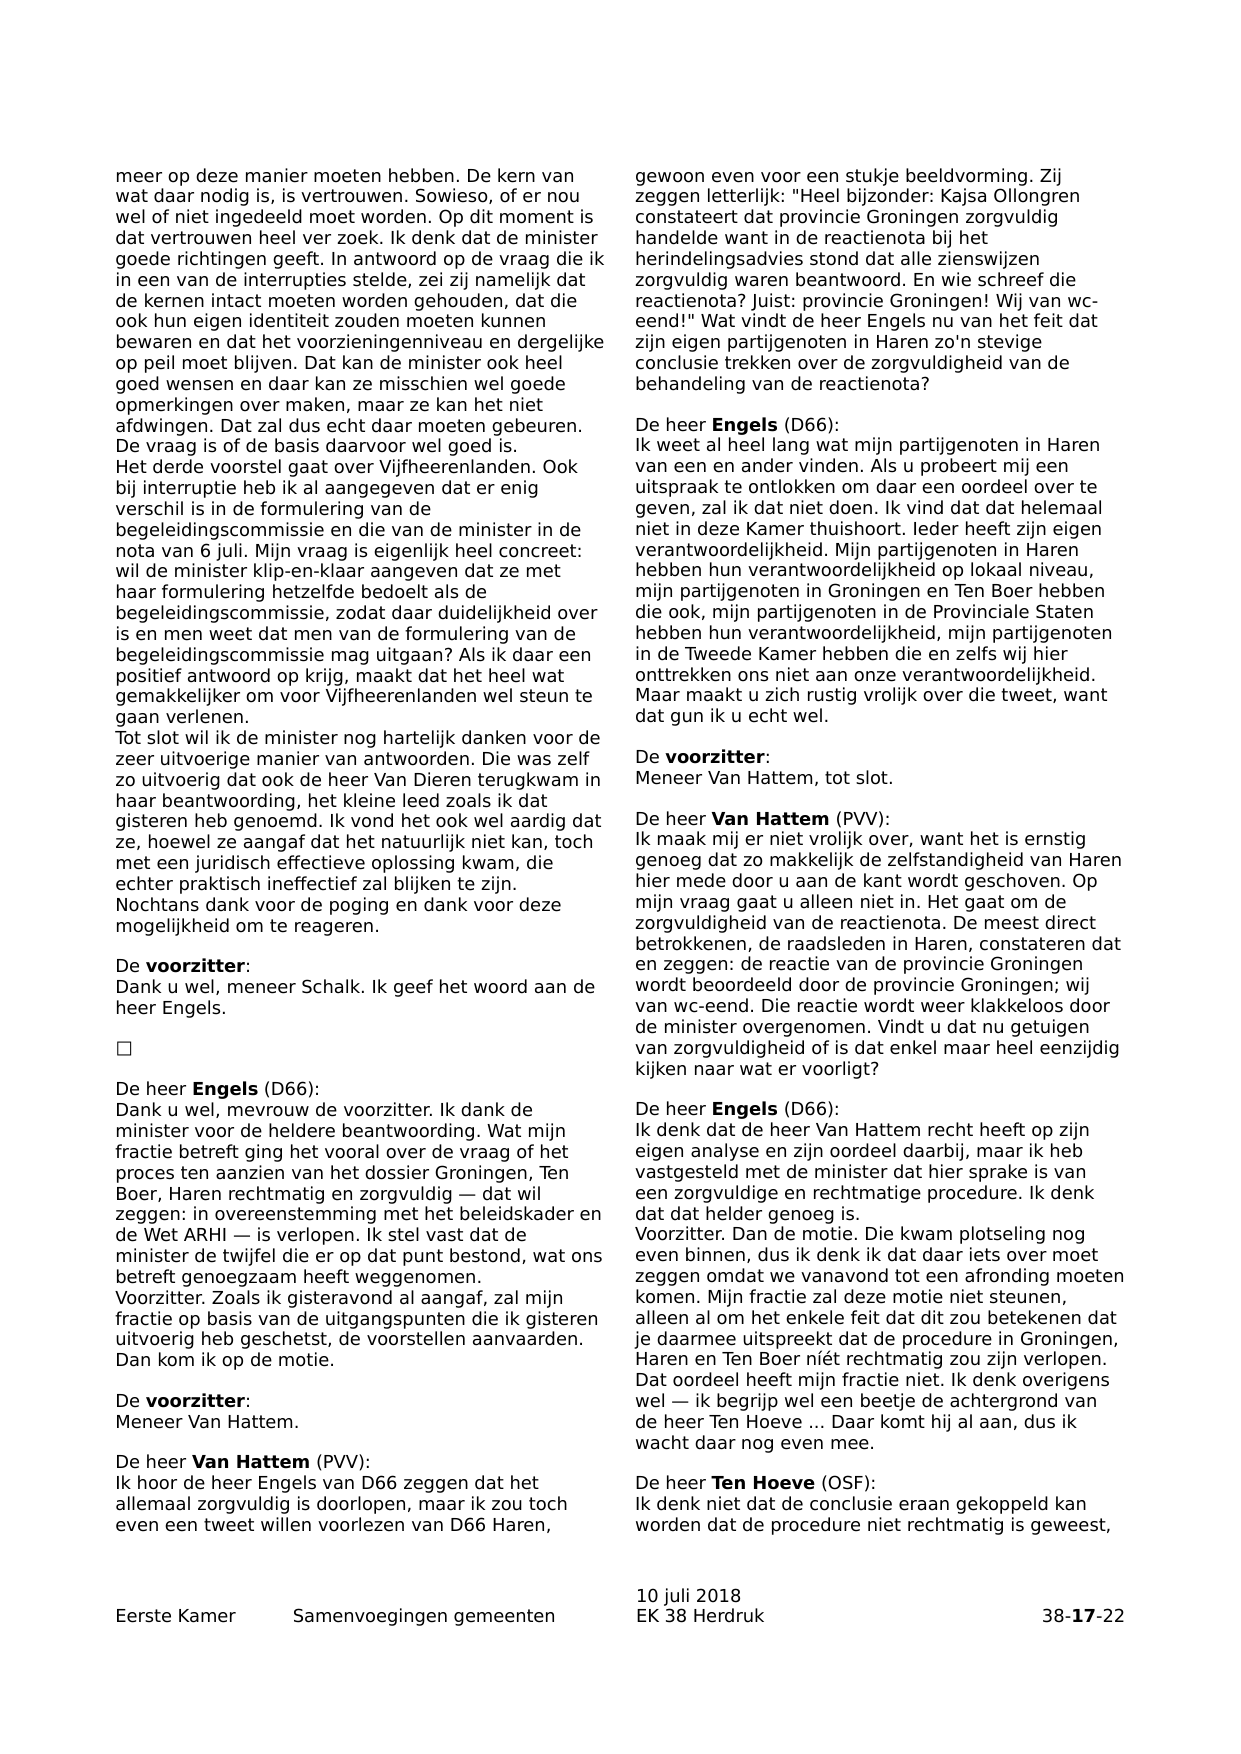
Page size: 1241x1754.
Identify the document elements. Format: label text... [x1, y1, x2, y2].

text ⬜ [115, 1038, 605, 1059]
text Tot slot wil ik de minister nog hartelijk danken voor de zeer uitvoerige manier van antwoorden. Die was zelf zo uitvoerig dat ook de heer Van Dieren terugkwam in haar beantwoording, het kleine leed zoals ik dat gisteren heb genoemd. Ik vond het ook wel aardig dat ze, hoewel ze aangaf dat het natuurlijk niet kan, toch met een juridisch effectieve oplossing kwam, die echter praktisch ineffectief zal blijken te zijn. Nochtans dank voor de poging en dank voor deze mogelijkheid om te reageren. [115, 728, 605, 936]
text gewoon even voor een stukje beeldvorming. Zij zeggen letterlijk: "Heel bijzonder: Kajsa Ollongren constateert dat provincie Groningen zorgvuldig handelde want in de reactienota bij het herindelingsadvies stond dat alle zienswijzen zorgvuldig waren beantwoord. En wie schreef die reactienota? Juist: provincie Groningen! Wij van wc-eend!" Wat vindt de heer Engels nu van het feit dat zijn eigen partijgenoten in Haren zo'n stevige conclusie trekken over de zorgvuldigheid van de behandeling van de reactienota? [635, 165, 1125, 394]
text De heer Engels (D66): [115, 1079, 605, 1100]
text Dank u wel, meneer Schalk. Ik geef het woord aan de heer Engels. [115, 977, 605, 1018]
text De heer Engels (D66): [635, 1099, 1125, 1120]
text Ik weet al heel lang wat mijn partijgenoten in Haren van een en ander vinden. Als u probeert mij een uitspraak te ontlokken om daar een oordeel over te geven, zal ik dat niet doen. Ik vind dat dat helemaal niet in deze Kamer thuishoort. Ieder heeft zijn eigen verantwoordelijkheid. Mijn partijgenoten in Haren hebben hun verantwoordelijkheid op lokaal niveau, mijn partijgenoten in Groningen en Ten Boer hebben die ook, mijn partijgenoten in de Provinciale Staten hebben hun verantwoordelijkheid, mijn partijgenoten in de Tweede Kamer hebben die en zelfs wij hier onttrekken ons niet aan onze verantwoordelijkheid. Maar maakt u zich rustig vrolijk over die tweet, want dat gun ik u echt wel. [635, 435, 1125, 727]
text De heer Van Hattem (PVV): [635, 808, 1125, 829]
text De voorzitter: [635, 747, 1125, 768]
text Ik denk dat de heer Van Hattem recht heeft op zijn eigen analyse en zijn oordeel daarbij, maar ik heb vastgesteld met de minister dat hier sprake is van een zorgvuldige en rechtmatige procedure. Ik denk dat dat helder genoeg is. [635, 1120, 1125, 1224]
text Voorzitter. Dan de motie. Die kwam plotseling nog even binnen, dus ik denk ik dat daar iets over moet zeggen omdat we vanavond tot een afronding moeten komen. Mijn fractie zal deze motie niet steunen, alleen al om het enkele feit dat dit zou betekenen dat je daarmee uitspreekt dat de procedure in Groningen, Haren en Ten Boer níét rechtmatig zou zijn verlopen. Dat oordeel heeft mijn fractie niet. Ik denk overigens wel — ik begrijp wel een beetje de achtergrond van de heer Ten Hoeve ... Daar komt hij al aan, dus ik wacht daar nog even mee. [635, 1224, 1125, 1453]
text Meneer Van Hattem, tot slot. [635, 768, 1125, 788]
text Het derde voorstel gaat over Vijfheerenlanden. Ook bij interruptie heb ik al aangegeven dat er enig verschil is in de formulering van de begeleidingscommissie en die van de minister in de nota van 6 juli. Mijn vraag is eigenlijk heel concreet: wil de minister klip-en-klaar aangeven dat ze met haar formulering hetzelfde bedoelt als de begeleidingscommissie, zodat daar duidelijkheid over is en men weet dat men van de formulering van de begeleidingscommissie mag uitgaan? Als ik daar een positief antwoord op krijg, maakt dat het heel wat gemakkelijker om voor Vijfheerenlanden wel steun te gaan verlenen. [115, 457, 605, 728]
text Ik denk niet dat de conclusie eraan gekoppeld kan worden dat de procedure niet rechtmatig is geweest, [635, 1494, 1125, 1536]
text De heer Van Hattem (PVV): [115, 1452, 605, 1473]
text Voorzitter. Zoals ik gisteravond al aangaf, zal mijn fractie op basis van de uitgangspunten die ik gisteren uitvoerig heb geschetst, de voorstellen aanvaarden. [115, 1287, 605, 1350]
text De heer Ten Hoeve (OSF): [635, 1473, 1125, 1494]
text meer op deze manier moeten hebben. De kern van wat daar nodig is, is vertrouwen. Sowieso, of er nou wel of niet ingedeeld moet worden. Op dit moment is dat vertrouwen heel ver zoek. Ik denk dat de minister goede richtingen geeft. In antwoord op de vraag die ik in een van de interrupties stelde, zei zij namelijk dat de kernen intact moeten worden gehouden, dat die ook hun eigen identiteit zouden moeten kunnen bewaren en dat het voorzieningenniveau en dergelijke op peil moet blijven. Dat kan de minister ook heel goed wensen en daar kan ze misschien wel goede opmerkingen over maken, maar ze kan het niet afdwingen. Dat zal dus echt daar moeten gebeuren. De vraag is of de basis daarvoor wel goed is. [115, 165, 605, 457]
text De heer Engels (D66): [635, 414, 1125, 435]
text Dan kom ik op de motie. [115, 1350, 605, 1371]
text Ik maak mij er niet vrolijk over, want het is ernstig genoeg dat zo makkelijk de zelfstandigheid van Haren hier mede door u aan de kant wordt geschoven. Op mijn vraag gaat u alleen niet in. Het gaat om de zorgvuldigheid van de reactienota. De meest direct betrokkenen, de raadsleden in Haren, constateren dat en zeggen: de reactie van de provincie Groningen wordt beoordeeld door de provincie Groningen; wij van wc-eend. Die reactie wordt weer klakkeloos door de minister overgenomen. Vindt u dat nu getuigen van zorgvuldigheid of is dat enkel maar heel eenzijdig kijken naar wat er voorligt? [635, 829, 1125, 1079]
text Ik hoor de heer Engels van D66 zeggen dat het allemaal zorgvuldig is doorlopen, maar ik zou toch even een tweet willen voorlezen van D66 Haren, [115, 1473, 605, 1536]
text De voorzitter: [115, 1391, 605, 1412]
text Meneer Van Hattem. [115, 1412, 605, 1432]
text De voorzitter: [115, 956, 605, 977]
text Dank u wel, mevrouw de voorzitter. Ik dank de minister voor de heldere beantwoording. Wat mijn fractie betreft ging het vooral over de vraag of het proces ten aanzien van het dossier Groningen, Ten Boer, Haren rechtmatig en zorgvuldig — dat wil zeggen: in overeenstemming met het beleidskader en de Wet ARHI — is verlopen. Ik stel vast dat de minister de twijfel die er op dat punt bestond, wat ons betreft genoegzaam heeft weggenomen. [115, 1100, 605, 1287]
